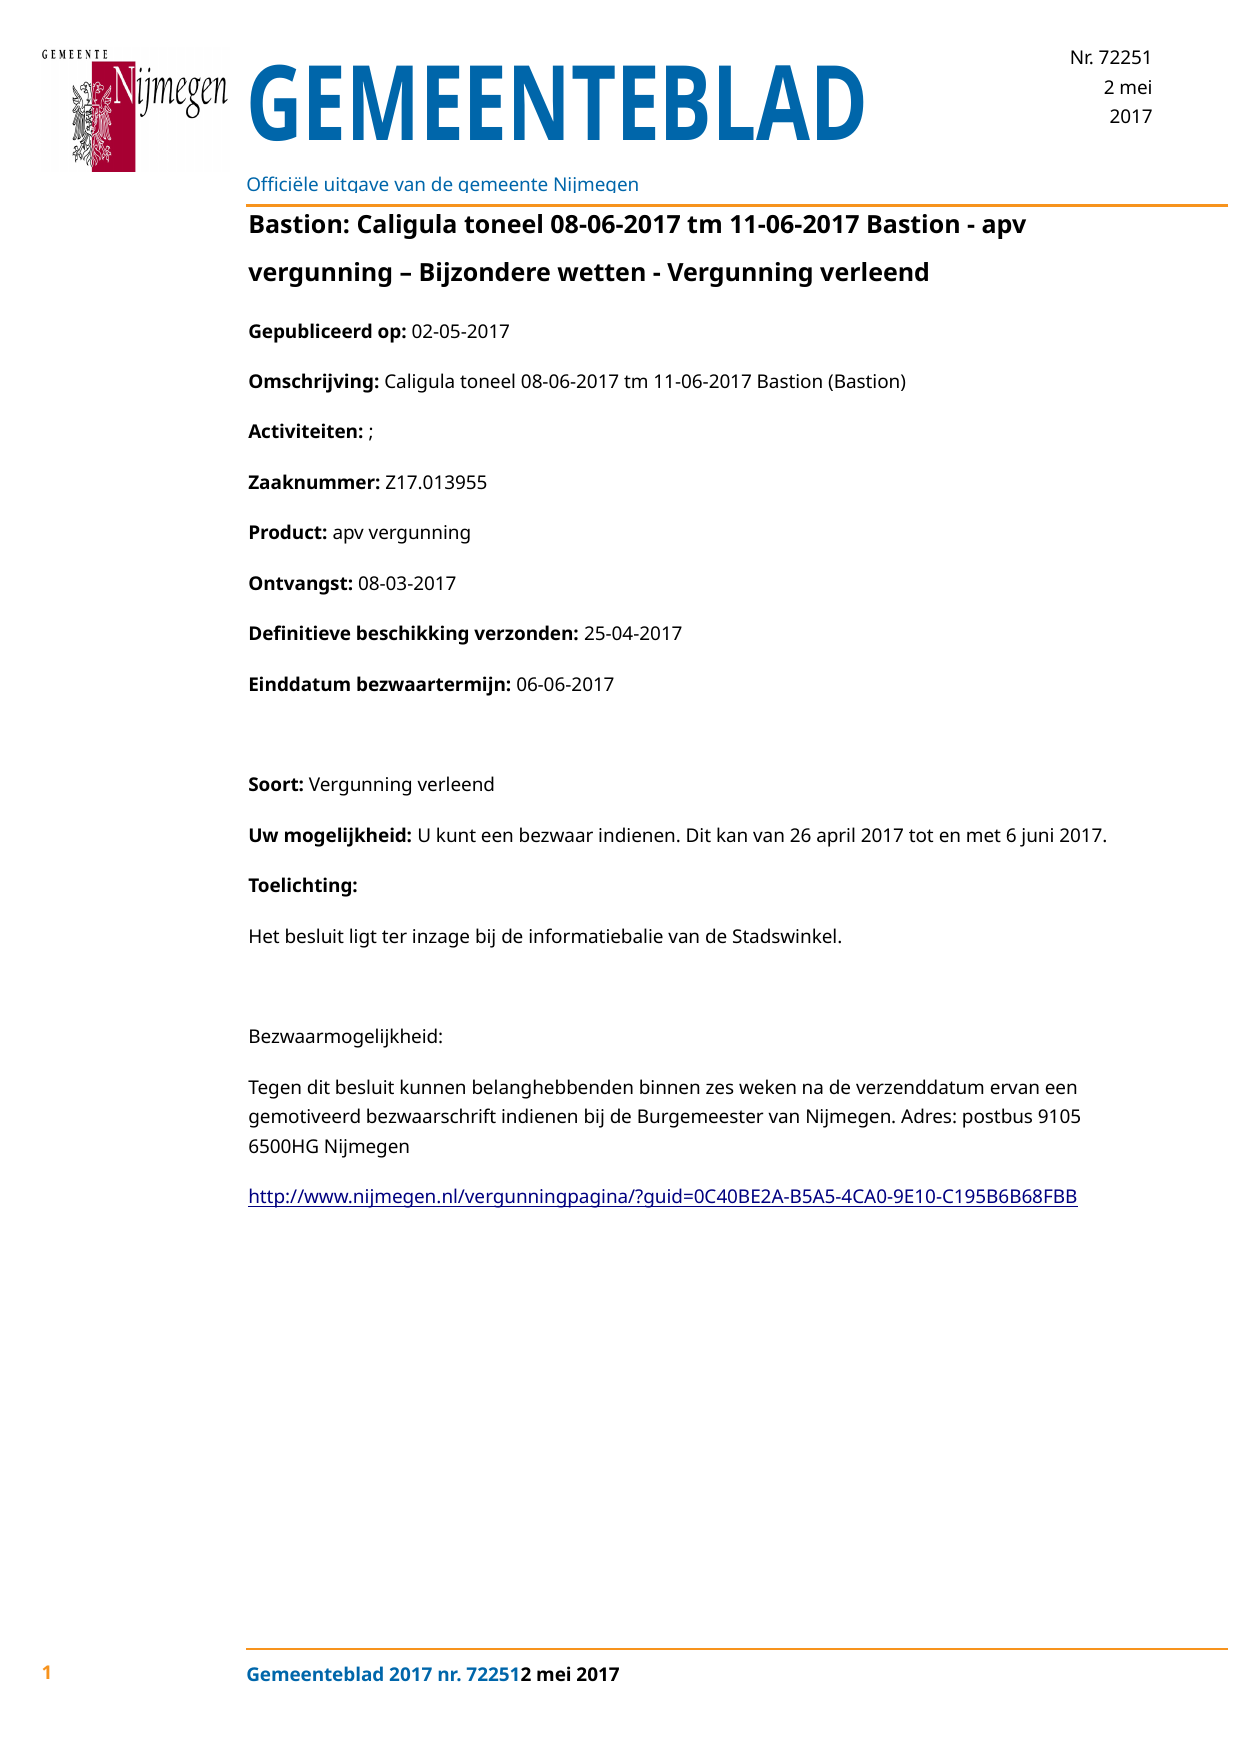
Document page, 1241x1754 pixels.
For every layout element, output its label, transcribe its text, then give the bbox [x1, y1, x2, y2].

text Product: apv vergunning [248, 519, 1152, 545]
text Zaaknummer: Z17.013955 [248, 469, 1152, 495]
picture [41, 47, 231, 172]
text Toelichting: [248, 872, 1152, 898]
text Definitieve beschikking verzonden: 25-04-2017 [248, 620, 1152, 646]
text Ontvangst: 08-03-2017 [248, 570, 1152, 596]
text Activiteiten: ; [248, 419, 1152, 444]
text http://www.nijmegen.nl/vergunningpagina/?guid=0C40BE2A-B5A5-4CA0-9E10-C195B6B68FBB [248, 1184, 1152, 1209]
text Soort: Vergunning verleend [248, 772, 1152, 797]
text Het besluit ligt ter inzage bij de informatiebalie van de Stadswinkel. [248, 923, 1152, 949]
text Tegen dit besluit kunnen belanghebbenden binnen zes weken na de verzenddatum ervan een gemotiveerd bezwaarschrift indienen bij de Burgemeester van Nijmegen. Adres: postbus 9105 6500HG Nijmegen [248, 1074, 1152, 1159]
text Bezwaarmogelijkheid: [248, 1024, 1152, 1049]
text Uw mogelijkheid: U kunt een bezwaar indienen. Dit kan van 26 april 2017 tot en met 6 juni 2017. [248, 822, 1152, 848]
text Bastion: Caligula toneel 08-06-2017 tm 11-06-2017 Bastion - apv vergunning – Bijzondere wetten - Vergunning verleend [248, 207, 1152, 288]
text Gepubliceerd op: 02-05-2017 [248, 318, 1152, 344]
text Einddatum bezwaartermijn: 06-06-2017 [248, 671, 1152, 697]
text Omschrijving: Caligula toneel 08-06-2017 tm 11-06-2017 Bastion (Bastion) [248, 368, 1152, 394]
